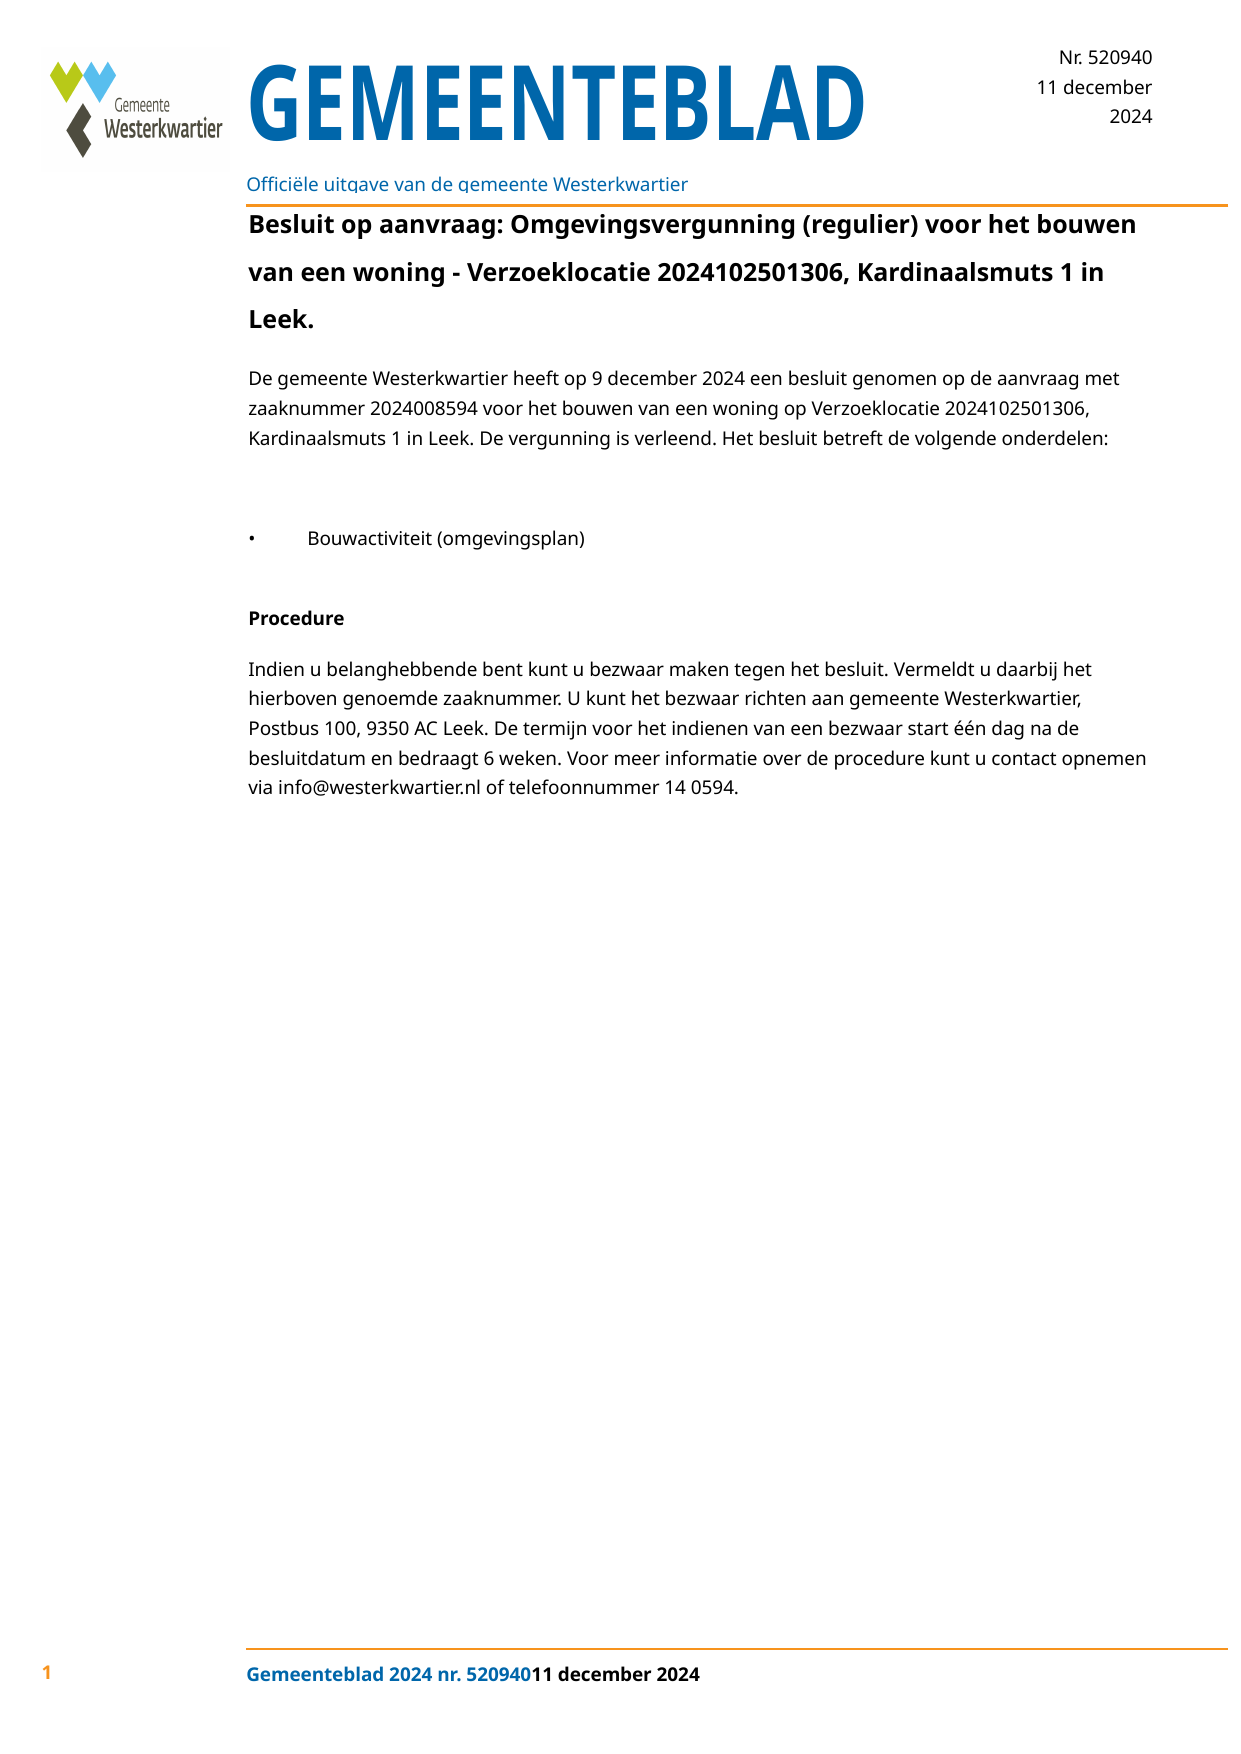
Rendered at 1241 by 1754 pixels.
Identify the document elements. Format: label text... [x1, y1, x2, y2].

picture [41, 47, 231, 172]
text Besluit op aanvraag: Omgevingsvergunning (regulier) voor het bouwen van een woning - Verzoeklocatie 2024102501306, Kardinaalsmuts 1 in Leek. [248, 207, 1152, 336]
text De gemeente Westerkwartier heeft op 9 december 2024 een besluit genomen op de aanvraag met zaaknummer 2024008594 voor het bouwen van een woning op Verzoeklocatie 2024102501306, Kardinaalsmuts 1 in Leek. De vergunning is verleend. Het besluit betreft de volgende onderdelen: [248, 366, 1152, 450]
text Procedure [248, 606, 1152, 631]
list Bouwactiviteit (omgevingsplan) [248, 526, 1152, 551]
text Indien u belanghebbende bent kunt u bezwaar maken tegen het besluit. Vermeldt u daarbij het hierboven genoemde zaaknummer. U kunt het bezwaar richten aan gemeente Westerkwartier, Postbus 100, 9350 AC Leek. De termijn voor het indienen van een bezwaar start één dag na de besluitdatum en bedraagt 6 weken. Voor meer informatie over de procedure kunt u contact opnemen via info@westerkwartier.nl of telefoonnummer 14 0594. [248, 656, 1152, 800]
